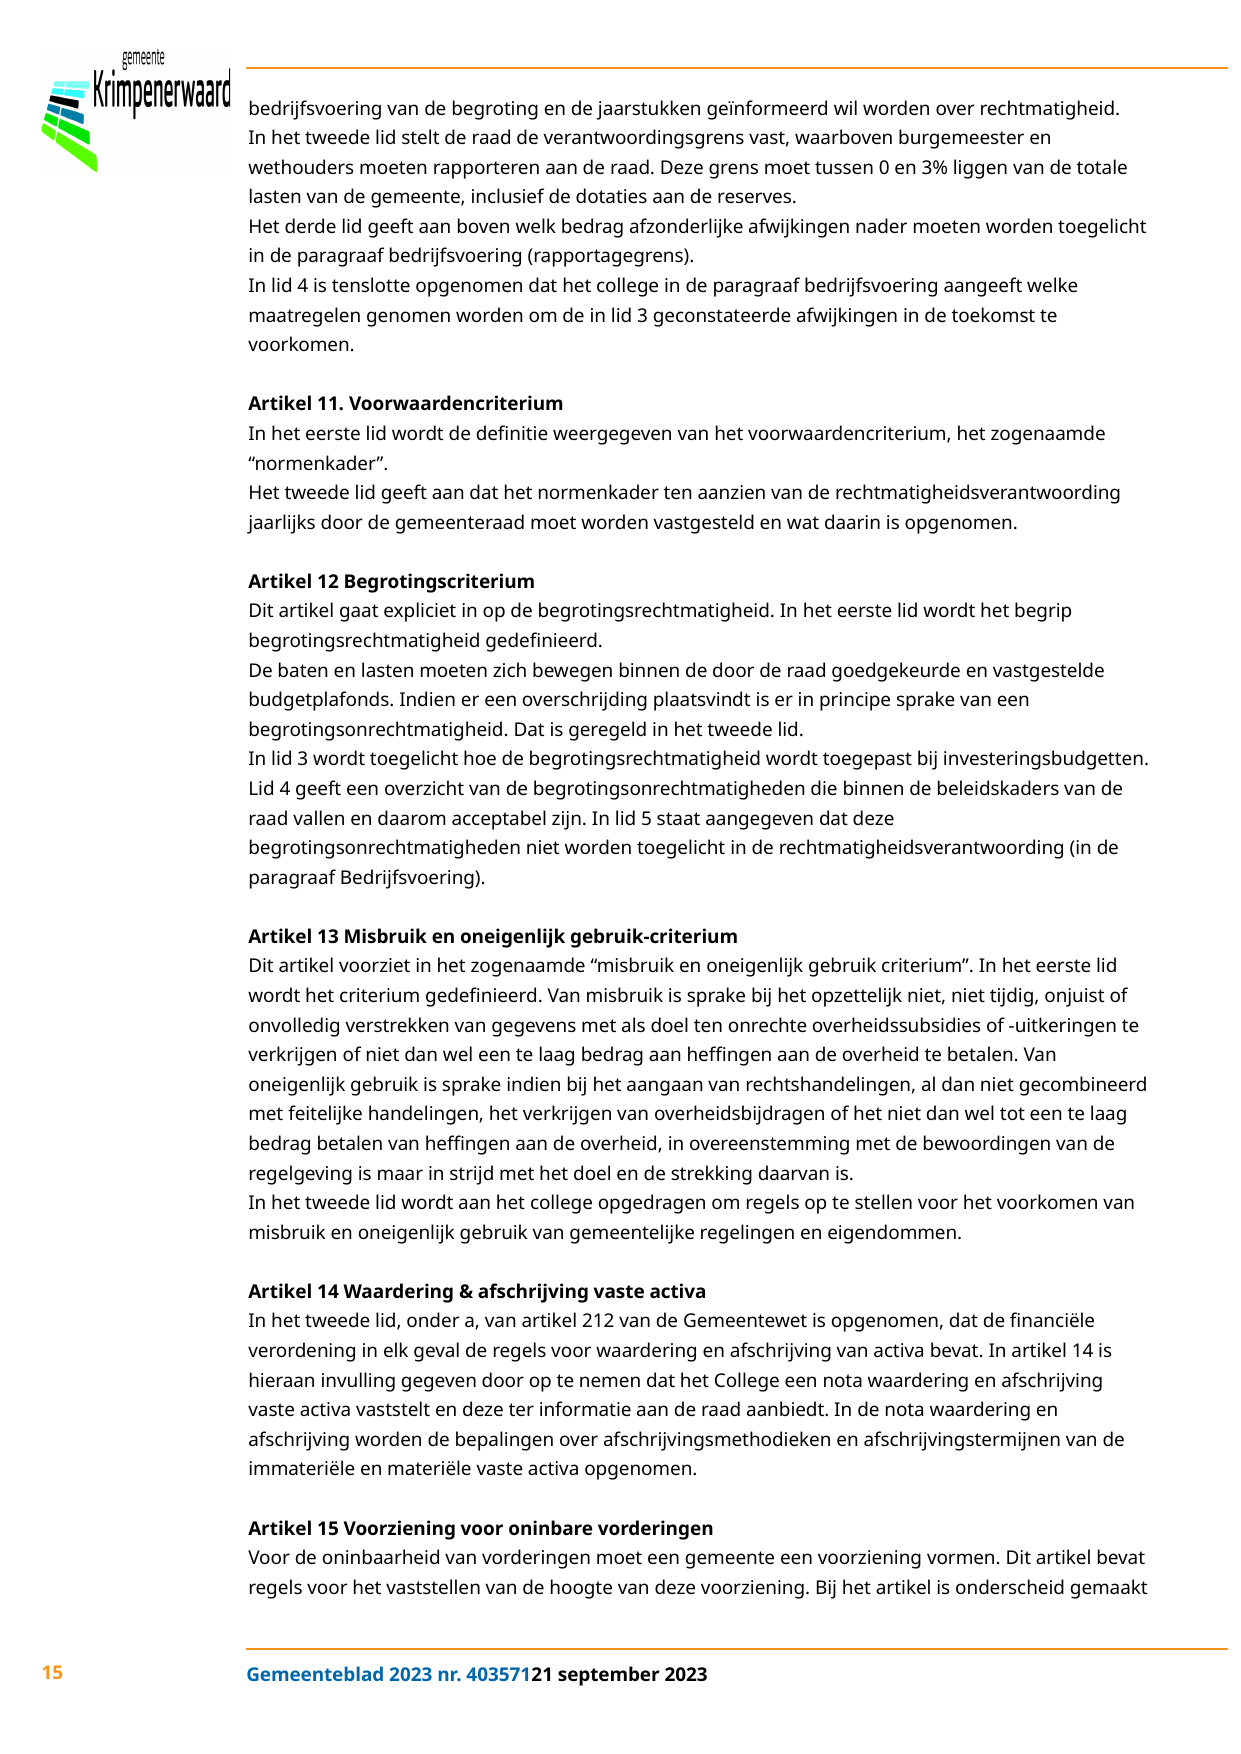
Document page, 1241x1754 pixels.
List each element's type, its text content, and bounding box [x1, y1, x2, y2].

text Dit artikel voorziet in het zogenaamde “misbruik en oneigenlijk gebruik criterium”. In het eerste lid wordt het criterium gedefinieerd. Van misbruik is sprake bij het opzettelijk niet, niet tijdig, onjuist of onvolledig verstrekken van gegevens met als doel ten onrechte overheidssubsidies of -uitkeringen te verkrijgen of niet dan wel een te laag bedrag aan heffingen aan de overheid te betalen. Van oneigenlijk gebruik is sprake indien bij het aangaan van rechtshandelingen, al dan niet gecombineerd met feitelijke handelingen, het verkrijgen van overheidsbijdragen of het niet dan wel tot een te laag bedrag betalen van heffingen aan de overheid, in overeenstemming met de bewoordingen van de regelgeving is maar in strijd met het doel en de strekking daarvan is. [248, 953, 1152, 1186]
text In lid 4 is tenslotte opgenomen dat het college in de paragraaf bedrijfsvoering aangeeft welke maatregelen genomen worden om de in lid 3 geconstateerde afwijkingen in de toekomst te voorkomen. [248, 272, 1152, 357]
text Voor de oninbaarheid van vorderingen moet een gemeente een voorziening vormen. Dit artikel bevat regels voor het vaststellen van de hoogte van deze voorziening. Bij het artikel is onderscheid gemaakt [248, 1544, 1152, 1600]
text Artikel 15 Voorziening voor oninbare vorderingen [248, 1515, 1152, 1541]
text bedrijfsvoering van de begroting en de jaarstukken geïnformeerd wil worden over rechtmatigheid. [248, 95, 1152, 121]
text In het tweede lid wordt aan het college opgedragen om regels op te stellen voor het voorkomen van misbruik en oneigenlijk gebruik van gemeentelijke regelingen en eigendommen. [248, 1189, 1152, 1245]
text Artikel 13 Misbruik en oneigenlijk gebruik-criterium [248, 923, 1152, 949]
text In het tweede lid, onder a, van artikel 212 van de Gemeentewet is opgenomen, dat de financiële verordening in elk geval de regels voor waardering en afschrijving van activa bevat. In artikel 14 is hieraan invulling gegeven door op te nemen dat het College een nota waardering en afschrijving vaste activa vaststelt en deze ter informatie aan de raad aanbiedt. In de nota waardering en afschrijving worden de bepalingen over afschrijvingsmethodieken en afschrijvingstermijnen van de immateriële en materiële vaste activa opgenomen. [248, 1308, 1152, 1481]
text In lid 3 wordt toegelicht hoe de begrotingsrechtmatigheid wordt toegepast bij investeringsbudgetten. [248, 746, 1152, 771]
text In het tweede lid stelt de raad de verantwoordingsgrens vast, waarboven burgemeester en wethouders moeten rapporteren aan de raad. Deze grens moet tussen 0 en 3% liggen van de totale lasten van de gemeente, inclusief de dotaties aan de reserves. [248, 124, 1152, 209]
text De baten en lasten moeten zich bewegen binnen de door de raad goedgekeurde en vastgestelde budgetplafonds. Indien er een overschrijding plaatsvindt is er in principe sprake van een begrotingsonrechtmatigheid. Dat is geregeld in het tweede lid. [248, 657, 1152, 742]
text Artikel 14 Waardering & afschrijving vaste activa [248, 1278, 1152, 1304]
text Lid 4 geeft een overzicht van de begrotingsonrechtmatigheden die binnen de beleidskaders van de raad vallen en daarom acceptabel zijn. In lid 5 staat aangegeven dat deze begrotingsonrechtmatigheden niet worden toegelicht in de rechtmatigheidsverantwoording (in de paragraaf Bedrijfsvoering). [248, 775, 1152, 890]
text Artikel 11. Voorwaardencriterium [248, 391, 1152, 416]
text Het derde lid geeft aan boven welk bedrag afzonderlijke afwijkingen nader moeten worden toegelicht in de paragraaf bedrijfsvoering (rapportagegrens). [248, 213, 1152, 268]
text Artikel 12 Begrotingscriterium [248, 568, 1152, 594]
text Dit artikel gaat expliciet in op de begrotingsrechtmatigheid. In het eerste lid wordt het begrip begrotingsrechtmatigheid gedefinieerd. [248, 598, 1152, 653]
text Het tweede lid geeft aan dat het normenkader ten aanzien van de rechtmatigheidsverantwoording jaarlijks door de gemeenteraad moet worden vastgesteld en wat daarin is opgenomen. [248, 479, 1152, 535]
text In het eerste lid wordt de definitie weergegeven van het voorwaardencriterium, het zogenaamde “normenkader”. [248, 420, 1152, 476]
picture [41, 47, 231, 172]
